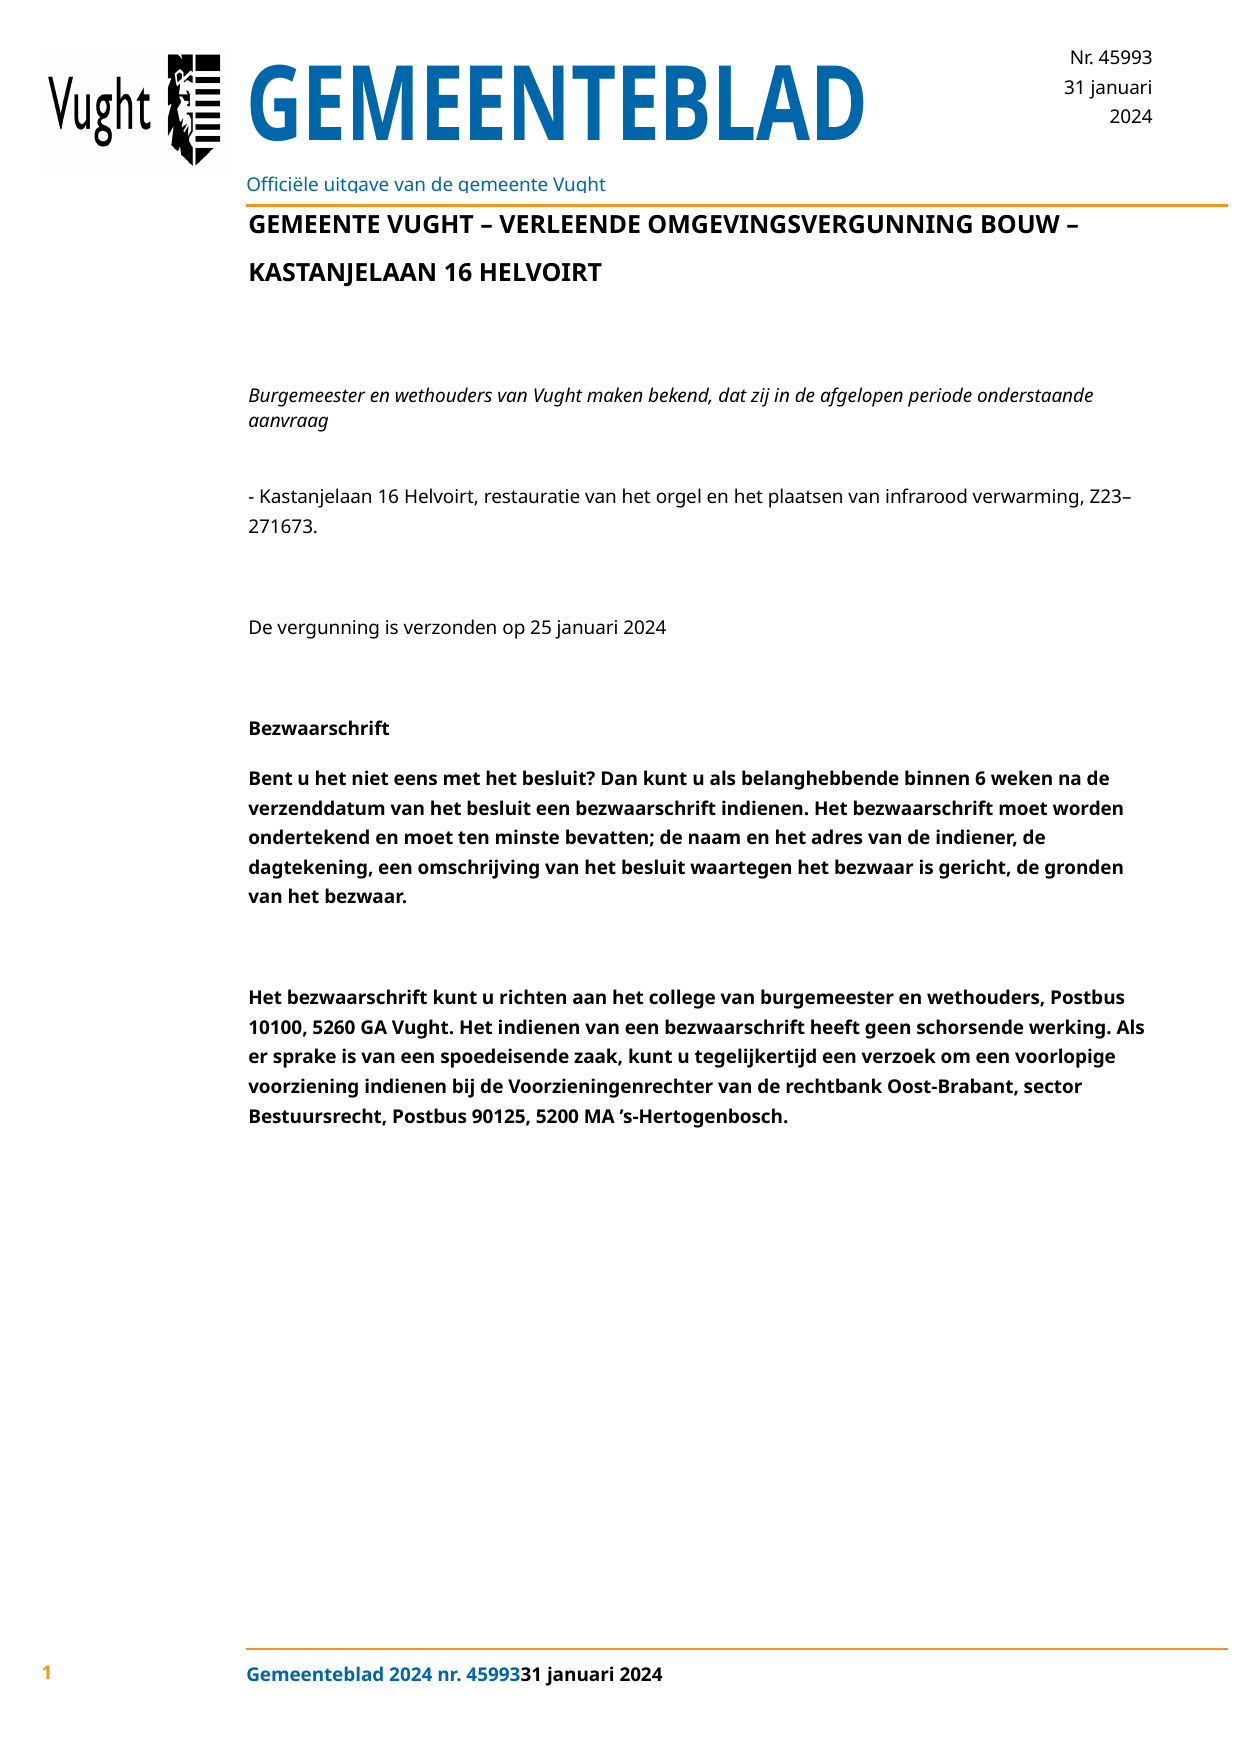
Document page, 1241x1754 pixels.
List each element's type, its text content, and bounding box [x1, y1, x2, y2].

text Bent u het niet eens met het besluit? Dan kunt u als belanghebbende binnen 6 weken na de verzenddatum van het besluit een bezwaarschrift indienen. Het bezwaarschrift moet worden ondertekend en moet ten minste bevatten; de naam en het adres van de indiener, de dagtekening, een omschrijving van het besluit waartegen het bezwaar is gericht, de gronden van het bezwaar. [248, 765, 1152, 909]
text - Kastanjelaan 16 Helvoirt, restauratie van het orgel en het plaatsen van infrarood verwarming, Z23–271673. [248, 484, 1152, 539]
text Bezwaarschrift [248, 715, 1152, 741]
text De vergunning is verzonden op 25 januari 2024 [248, 614, 1152, 640]
text Het bezwaarschrift kunt u richten aan het college van burgemeester en wethouders, Postbus 10100, 5260 GA Vught. Het indienen van een bezwaarschrift heeft geen schorsende werking. Als er sprake is van een spoedeisende zaak, kunt u tegelijkertijd een verzoek om een voorlopige voorziening indienen bij de Voorzieningenrechter van de rechtbank Oost-Brabant, sector Bestuursrecht, Postbus 90125, 5200 MA ’s-Hertogenbosch. [248, 984, 1152, 1129]
picture [41, 47, 231, 172]
text GEMEENTE VUGHT – VERLEENDE OMGEVINGSVERGUNNING BOUW – KASTANJELAAN 16 HELVOIRT [248, 207, 1152, 288]
text Burgemeester en wethouders van Vught maken bekend, dat zij in de afgelopen periode onderstaande aanvraag [248, 382, 1152, 433]
